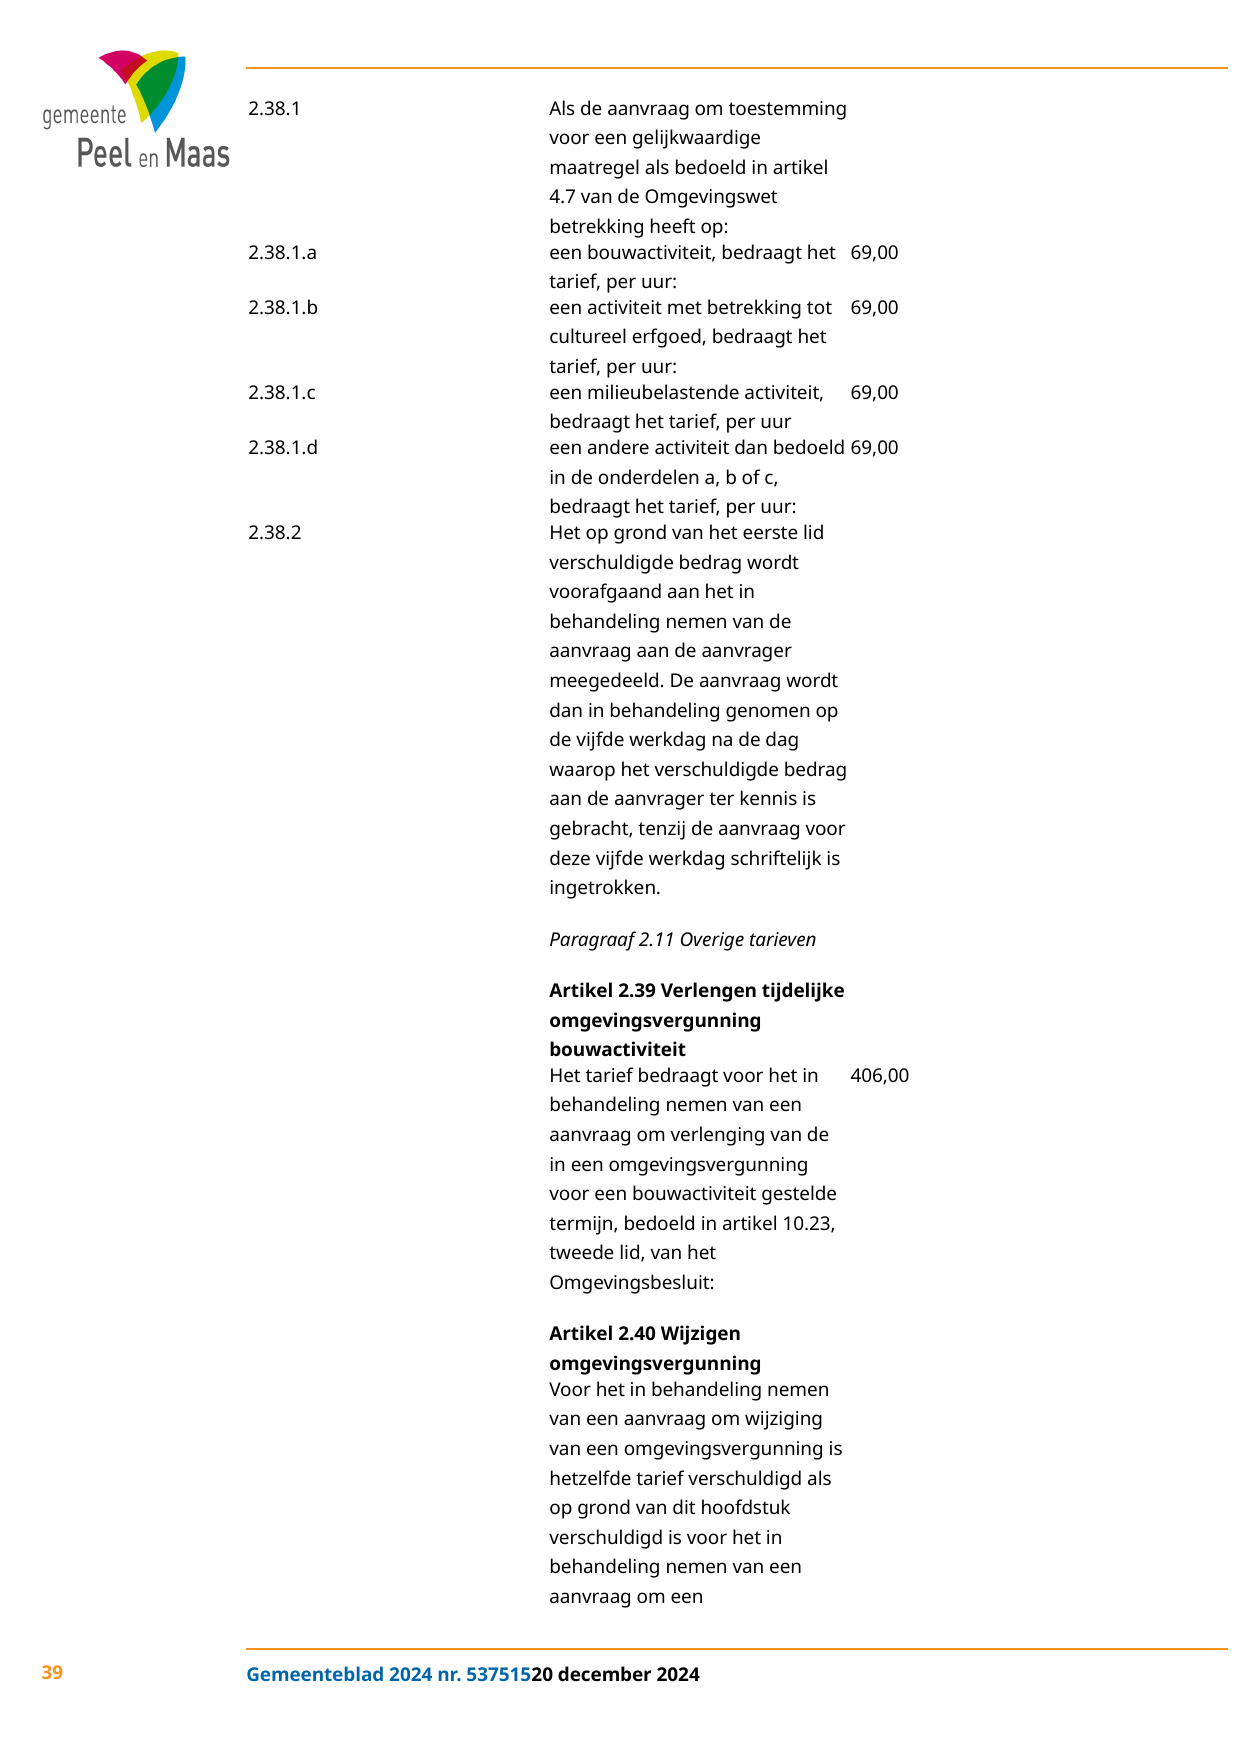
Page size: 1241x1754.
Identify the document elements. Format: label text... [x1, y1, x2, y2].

table_cell [850, 951, 1152, 977]
table_cell 2.38.1.a [248, 239, 549, 294]
table_cell [850, 1376, 1152, 1609]
table_cell Artikel 2.40 Wijzigen omgevingsvergunning [549, 1321, 850, 1376]
table_cell [549, 900, 850, 926]
table_cell Als de aanvraag om toestemming voor een gelijkwaardige maatregel als bedoeld in artikel 4.7 van de Omgevingswet betrekking heeft op: [549, 95, 850, 239]
table_cell 2.38.2 [248, 519, 549, 900]
table_cell Artikel 2.39 Verlengen tijdelijke omgevingsvergunning bouwactiviteit [549, 977, 850, 1062]
table_cell [850, 95, 1152, 239]
table_cell [850, 1295, 1152, 1321]
table_cell [248, 900, 549, 926]
table_cell [850, 519, 1152, 900]
table_cell [549, 1295, 850, 1321]
table_cell een andere activiteit dan bedoeld in de onderdelen a, b of c, bedraagt het tarief, per uur: [549, 434, 850, 519]
table_cell Paragraaf 2.11 Overige tarieven [549, 926, 850, 951]
table_cell 406,00 [850, 1062, 1152, 1295]
table_cell [850, 1321, 1152, 1376]
table_cell 69,00 [850, 239, 1152, 294]
table_cell 69,00 [850, 294, 1152, 379]
table_cell 2.38.1.c [248, 379, 549, 434]
table_cell [248, 1321, 549, 1376]
table_cell [248, 926, 549, 951]
picture [41, 47, 231, 172]
table_cell [549, 951, 850, 977]
table_cell Voor het in behandeling nemen van een aanvraag om wijziging van een omgevingsvergunning is hetzelfde tarief verschuldigd als op grond van dit hoofdstuk verschuldigd is voor het in behandeling nemen van een aanvraag om een [549, 1376, 850, 1609]
table_cell een activiteit met betrekking tot cultureel erfgoed, bedraagt het tarief, per uur: [549, 294, 850, 379]
table_cell [850, 977, 1152, 1062]
table_cell 69,00 [850, 434, 1152, 519]
table_cell een milieubelastende activiteit, bedraagt het tarief, per uur [549, 379, 850, 434]
table_cell een bouwactiviteit, bedraagt het tarief, per uur: [549, 239, 850, 294]
table_cell [248, 1376, 549, 1609]
table_cell [248, 977, 549, 1062]
table_cell [248, 1062, 549, 1295]
table_cell [850, 926, 1152, 951]
table_cell Het tarief bedraagt voor het in behandeling nemen van een aanvraag om verlenging van de in een omgevingsvergunning voor een bouwactiviteit gestelde termijn, bedoeld in artikel 10.23, tweede lid, van het Omgevingsbesluit: [549, 1062, 850, 1295]
table_cell 2.38.1.b [248, 294, 549, 379]
table_cell [850, 900, 1152, 926]
table_cell 2.38.1 [248, 95, 549, 239]
table_cell 69,00 [850, 379, 1152, 434]
table_cell 2.38.1.d [248, 434, 549, 519]
table_cell Het op grond van het eerste lid verschuldigde bedrag wordt voorafgaand aan het in behandeling nemen van de aanvraag aan de aanvrager meegedeeld. De aanvraag wordt dan in behandeling genomen op de vijfde werkdag na de dag waarop het verschuldigde bedrag aan de aanvrager ter kennis is gebracht, tenzij de aanvraag voor deze vijfde werkdag schriftelijk is ingetrokken. [549, 519, 850, 900]
table_cell [248, 951, 549, 977]
table_cell [248, 1295, 549, 1321]
